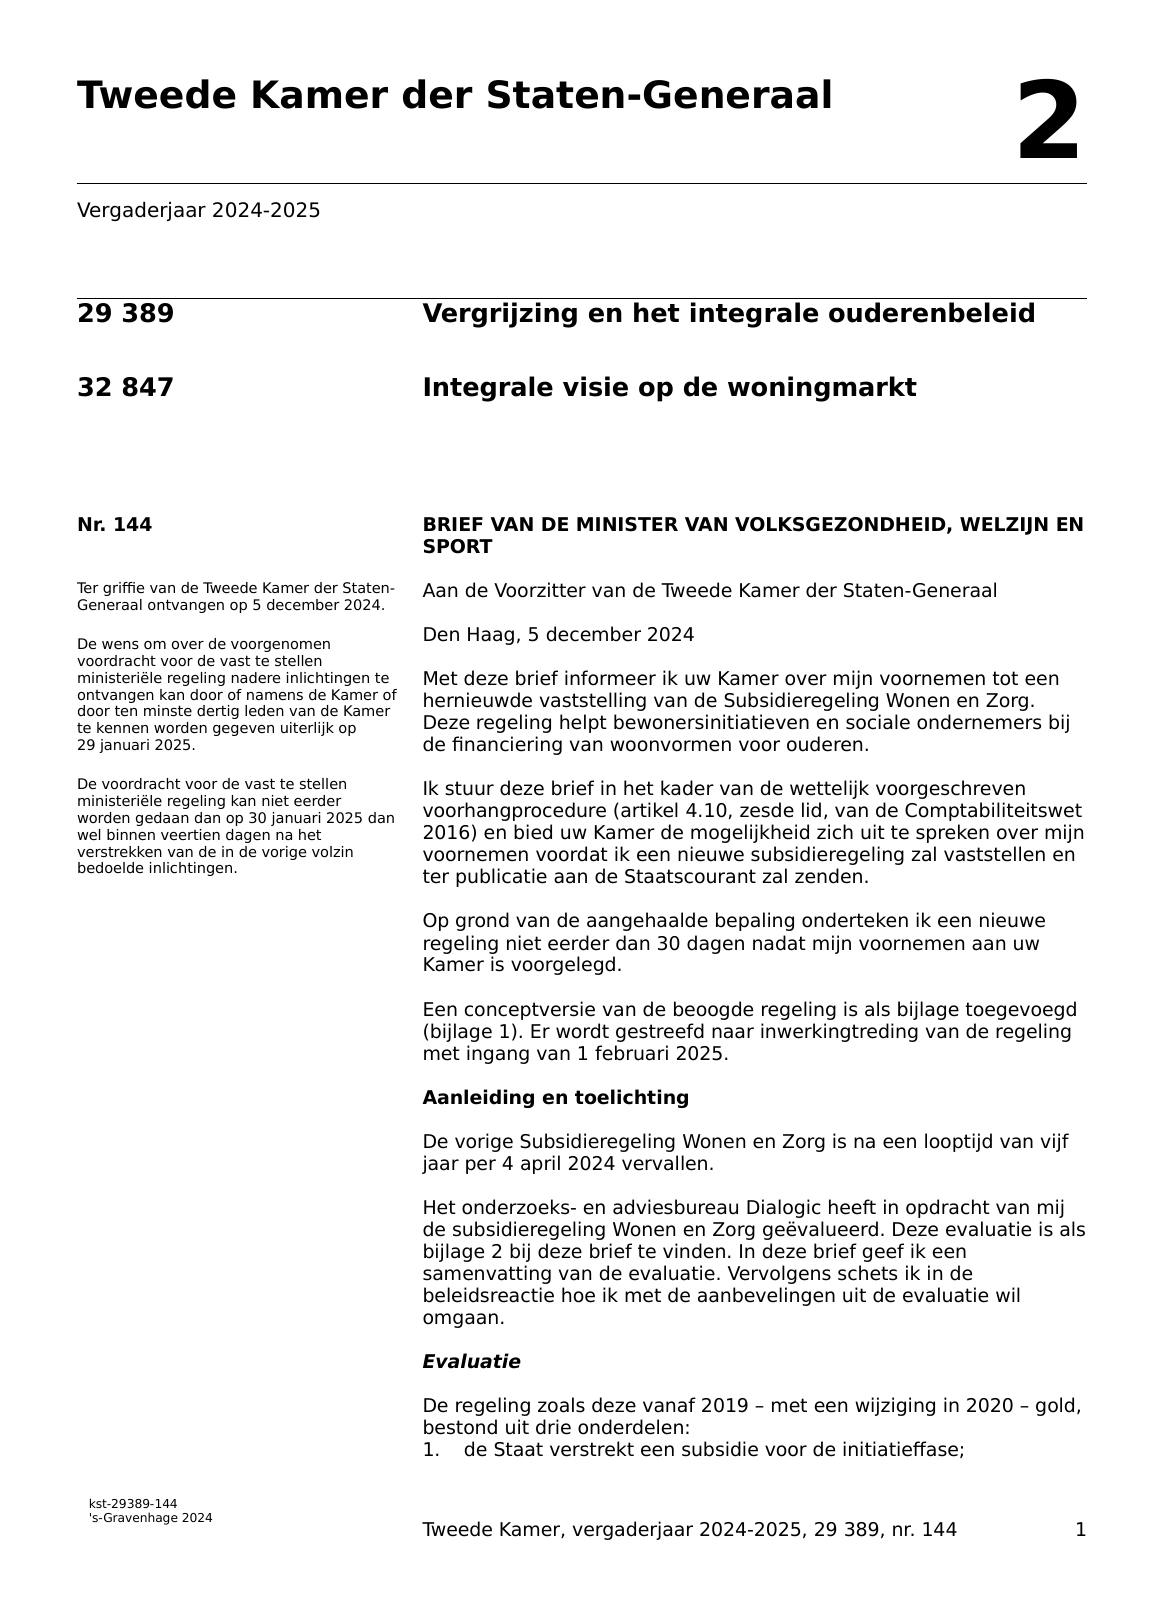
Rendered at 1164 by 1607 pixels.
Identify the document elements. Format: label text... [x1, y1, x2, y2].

text De wens om over de voorgenomen voordracht voor de vast te stellen ministeriële regeling nadere inlichtingen te ontvangen kan door of namens de Kamer of door ten minste dertig leden van de Kamer te kennen worden gegeven uiterlijk op 29 januari 2025. [77, 636, 399, 754]
text 's-Gravenhage 2024 [88, 1511, 323, 1525]
text Met deze brief informeer ik uw Kamer over mijn voornemen tot een hernieuwde vaststelling van de Subsidieregeling Wonen en Zorg. Deze regeling helpt bewonersinitiatieven en sociale ondernemers bij de financiering van woonvormen voor ouderen. [422, 668, 1087, 756]
text De regeling zoals deze vanaf 2019 – met een wijziging in 2020 – gold, bestond uit drie onderdelen: [422, 1395, 1087, 1439]
text kst-29389-144 [88, 1497, 323, 1511]
subtitle Nr. 144 BRIEF VAN DE MINISTER VAN VOLKSGEZONDHEID, WELZIJN EN SPORT [77, 514, 1087, 558]
table_cell Vergaderjaar 2024-2025 [77, 184, 1087, 298]
table_header Tweede Kamer der Staten-Generaal [77, 59, 886, 183]
text Ter griffie van de Tweede Kamer der Staten-Generaal ontvangen op 5 december 2024. [77, 580, 399, 614]
text De vorige Subsidieregeling Wonen en Zorg is na een looptijd van vijf jaar per 4 april 2024 vervallen. [422, 1131, 1087, 1175]
text Op grond van de aangehaalde bepaling onderteken ik een nieuwe regeling niet eerder dan 30 dagen nadat mijn voornemen aan uw Kamer is voorgelegd. [422, 910, 1087, 976]
text [77, 614, 399, 636]
subtitle Aanleiding en toelichting [422, 1087, 1087, 1109]
text De voordracht voor de vast te stellen ministeriële regeling kan niet eerder worden gedaan dan op 30 januari 2025 dan wel binnen veertien dagen na het verstrekken van de in de vorige volzin bedoelde inlichtingen. [77, 776, 399, 877]
text Den Haag, 5 december 2024 [422, 624, 1087, 646]
subtitle Evaluatie [422, 1351, 1087, 1373]
subtitle 32 847 Integrale visie op de woningmarkt [77, 373, 1087, 403]
text Aan de Voorzitter van de Tweede Kamer der Staten-Generaal [422, 580, 1087, 602]
text [77, 754, 399, 776]
text Ik stuur deze brief in het kader van de wettelijk voorgeschreven voorhangprocedure (artikel 4.10, zesde lid, van de Comptabiliteitswet 2016) en bied uw Kamer de mogelijkheid zich uit te spreken over mijn voornemen voordat ik een nieuwe subsidieregeling zal vaststellen en ter publicatie aan de Staatscourant zal zenden. [422, 778, 1087, 888]
subtitle 29 389 Vergrijzing en het integrale ouderenbeleid [77, 299, 1087, 329]
text Het onderzoeks- en adviesbureau Dialogic heeft in opdracht van mij de subsidieregeling Wonen en Zorg geëvalueerd. Deze evaluatie is als bijlage 2 bij deze brief te vinden. In deze brief geef ik een samenvatting van de evaluatie. Vervolgens schets ik in de beleidsreactie hoe ik met de aanbevelingen uit de evaluatie wil omgaan. [422, 1197, 1087, 1329]
table_header 2 [886, 59, 1087, 183]
text 1. de Staat verstrekt een subsidie voor de initiatieffase; [422, 1439, 1087, 1461]
text Een conceptversie van de beoogde regeling is als bijlage toegevoegd (bijlage 1). Er wordt gestreefd naar inwerkingtreding van de regeling met ingang van 1 februari 2025. [422, 998, 1087, 1064]
